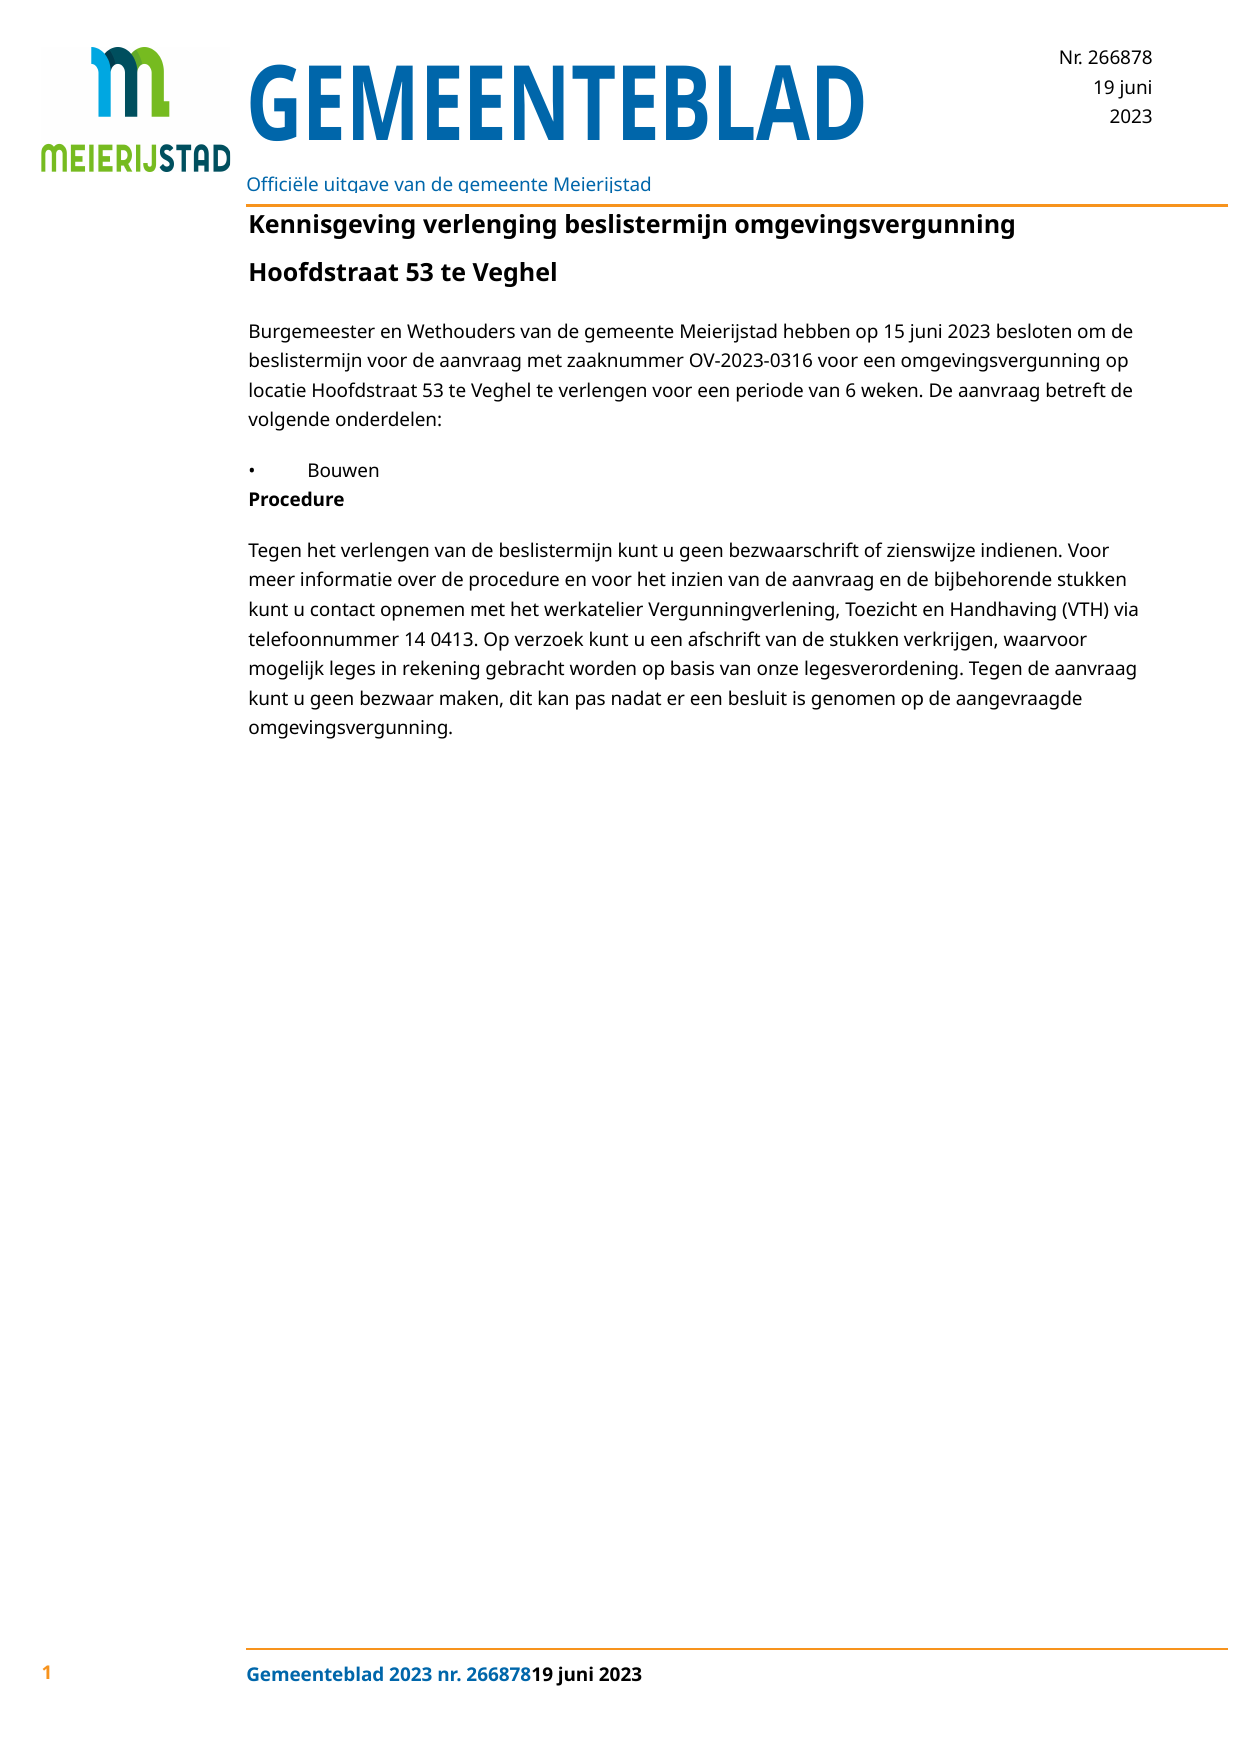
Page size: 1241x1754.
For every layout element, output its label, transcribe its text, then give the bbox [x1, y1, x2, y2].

list Bouwen [248, 457, 1152, 483]
text Procedure [248, 487, 1152, 512]
picture [41, 47, 231, 172]
text Kennisgeving verlenging beslistermijn omgevingsvergunning Hoofdstraat 53 te Veghel [248, 207, 1152, 288]
text Tegen het verlengen van de beslistermijn kunt u geen bezwaarschrift of zienswijze indienen. Voor meer informatie over de procedure en voor het inzien van de aanvraag en de bijbehorende stukken kunt u contact opnemen met het werkatelier Vergunningverlening, Toezicht en Handhaving (VTH) via telefoonnummer 14 0413. Op verzoek kunt u een afschrift van de stukken verkrijgen, waarvoor mogelijk leges in rekening gebracht worden op basis van onze legesverordening. Tegen de aanvraag kunt u geen bezwaar maken, dit kan pas nadat er een besluit is genomen op de aangevraagde omgevingsvergunning. [248, 537, 1152, 740]
text Burgemeester en Wethouders van de gemeente Meierijstad hebben op 15 juni 2023 besloten om de beslistermijn voor de aanvraag met zaaknummer OV-2023-0316 voor een omgevingsvergunning op locatie Hoofdstraat 53 te Veghel te verlengen voor een periode van 6 weken. De aanvraag betreft de volgende onderdelen: [248, 318, 1152, 432]
